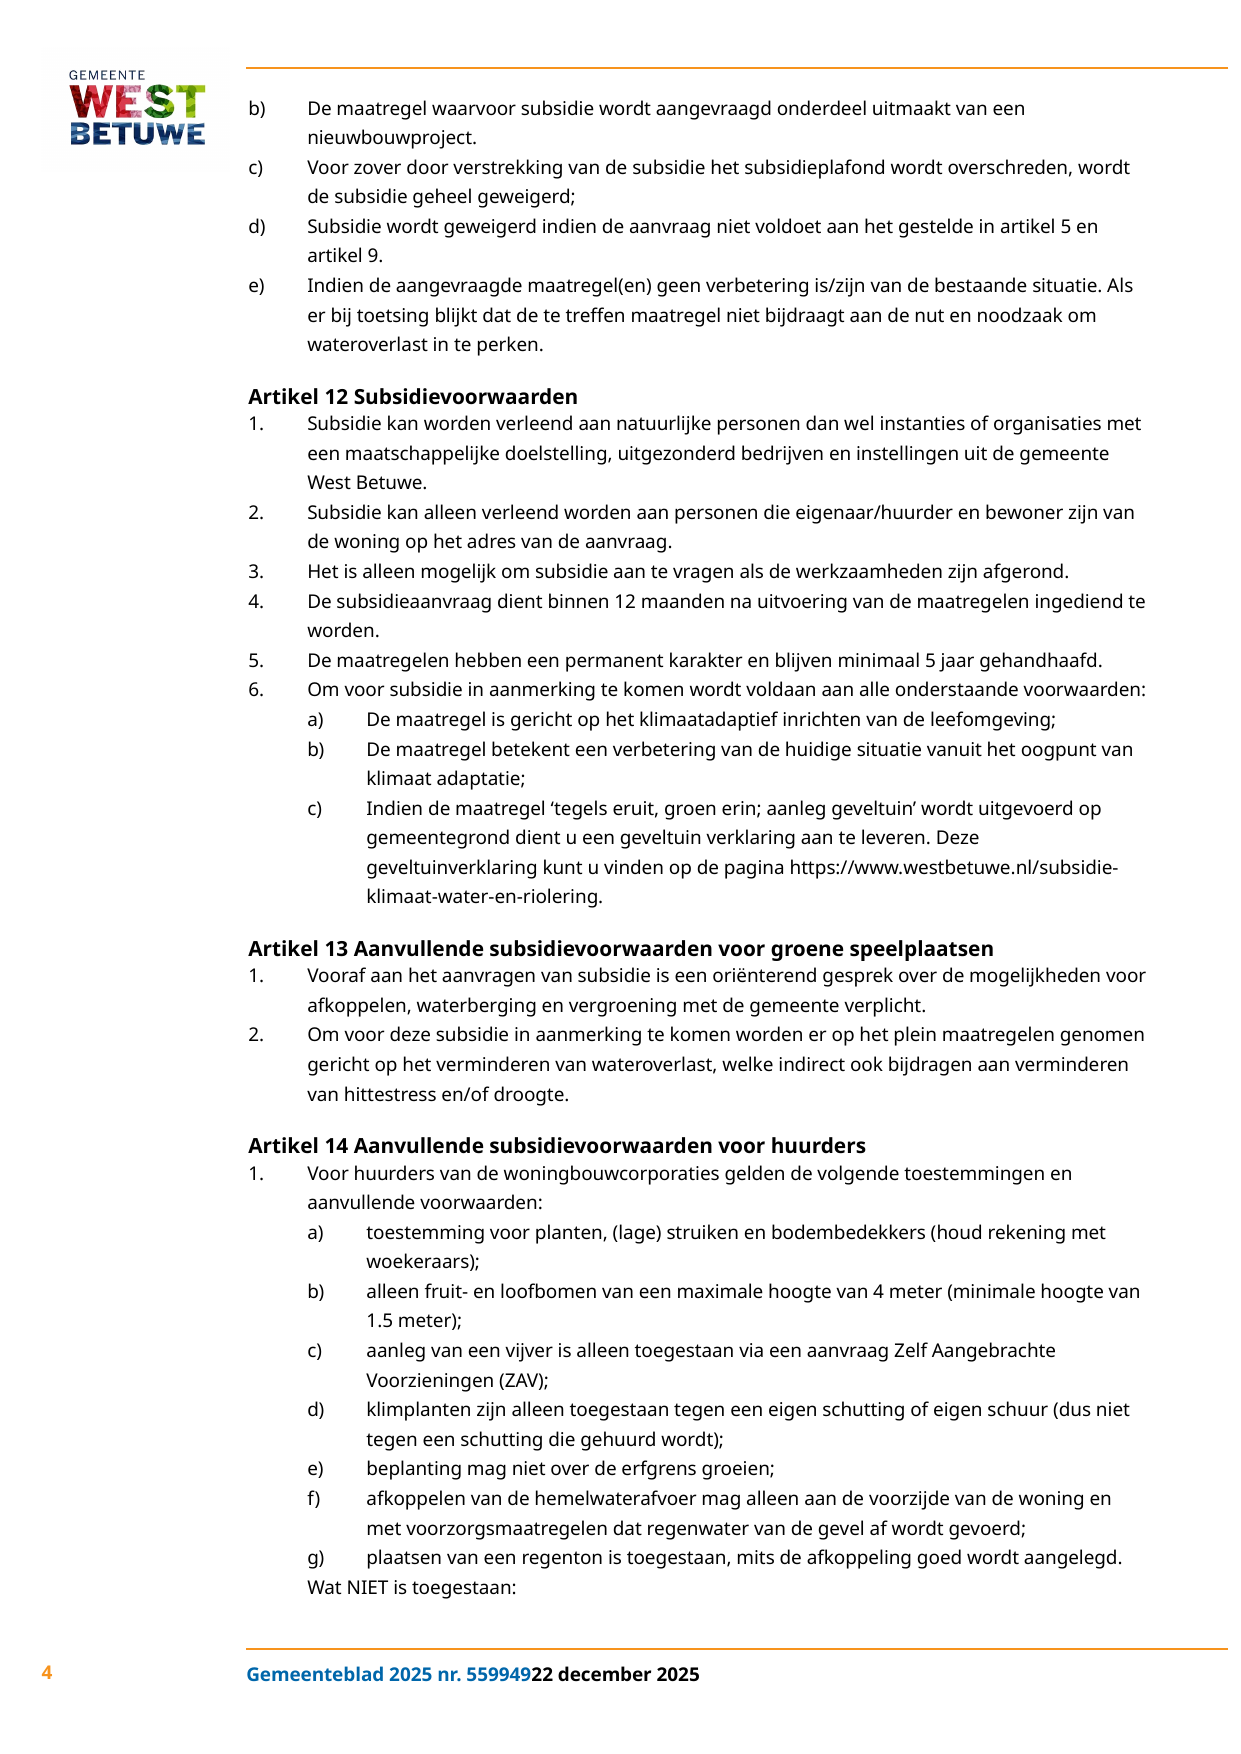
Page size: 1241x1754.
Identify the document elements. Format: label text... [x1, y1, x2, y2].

list De maatregel betekent een verbetering van de huidige situatie vanuit het oogpunt van klimaat adaptatie; [307, 736, 1152, 791]
list aanleg van een vijver is alleen toegestaan via een aanvraag Zelf Aangebrachte Voorzieningen (ZAV); [307, 1337, 1152, 1392]
text Artikel 13 Aanvullende subsidievoorwaarden voor groene speelplaatsen [248, 934, 1152, 962]
list Vooraf aan het aanvragen van subsidie is een oriënterend gesprek over de mogelijkheden voor afkoppelen, waterberging en vergroening met de gemeente verplicht. [248, 962, 1152, 1018]
list Het is alleen mogelijk om subsidie aan te vragen als de werkzaamheden zijn afgerond. [248, 558, 1152, 584]
list De maatregelen hebben een permanent karakter en blijven minimaal 5 jaar gehandhaafd. [248, 647, 1152, 673]
list De maatregel is gericht op het klimaatadaptief inrichten van de leefomgeving; [307, 706, 1152, 732]
list Wat NIET is toegestaan: [248, 1574, 1152, 1599]
list plaatsen van een regenton is toegestaan, mits de afkoppeling goed wordt aangelegd. [307, 1544, 1152, 1570]
list Voor zover door verstrekking van de subsidie het subsidieplafond wordt overschreden, wordt de subsidie geheel geweigerd; [248, 154, 1152, 209]
picture [41, 47, 231, 172]
list Voor huurders van de woningbouwcorporaties gelden de volgende toestemmingen en aanvullende voorwaarden: [248, 1160, 1152, 1215]
list Subsidie kan worden verleend aan natuurlijke personen dan wel instanties of organisaties met een maatschappelijke doelstelling, uitgezonderd bedrijven en instellingen uit de gemeente West Betuwe. [248, 410, 1152, 495]
text Artikel 14 Aanvullende subsidievoorwaarden voor huurders [248, 1131, 1152, 1160]
list Indien de maatregel ‘tegels eruit, groen erin; aanleg geveltuin’ wordt uitgevoerd op gemeentegrond dient u een geveltuin verklaring aan te leveren. Deze geveltuinverklaring kunt u vinden op de pagina https://www.westbetuwe.nl/subsidie-klimaat-water-en-riolering. [307, 795, 1152, 909]
list toestemming voor planten, (lage) struiken en bodembedekkers (houd rekening met woekeraars); [307, 1219, 1152, 1274]
list afkoppelen van de hemelwaterafvoer mag alleen aan de voorzijde van de woning en met voorzorgsmaatregelen dat regenwater van de gevel af wordt gevoerd; [307, 1485, 1152, 1540]
list Om voor subsidie in aanmerking te komen wordt voldaan aan alle onderstaande voorwaarden: [248, 677, 1152, 702]
list De maatregel waarvoor subsidie wordt aangevraagd onderdeel uitmaakt van een nieuwbouwproject. [248, 95, 1152, 150]
text Artikel 12 Subsidievoorwaarden [248, 382, 1152, 410]
list beplanting mag niet over de erfgrens groeien; [307, 1456, 1152, 1481]
list alleen fruit- en loofbomen van een maximale hoogte van 4 meter (minimale hoogte van 1.5 meter); [307, 1278, 1152, 1333]
list Om voor deze subsidie in aanmerking te komen worden er op het plein maatregelen genomen gericht op het verminderen van wateroverlast, welke indirect ook bijdragen aan verminderen van hittestress en/of droogte. [248, 1022, 1152, 1107]
list Subsidie wordt geweigerd indien de aanvraag niet voldoet aan het gestelde in artikel 5 en artikel 9. [248, 213, 1152, 268]
list klimplanten zijn alleen toegestaan tegen een eigen schutting of eigen schuur (dus niet tegen een schutting die gehuurd wordt); [307, 1396, 1152, 1452]
list Subsidie kan alleen verleend worden aan personen die eigenaar/huurder en bewoner zijn van de woning op het adres van de aanvraag. [248, 499, 1152, 554]
list De subsidieaanvraag dient binnen 12 maanden na uitvoering van de maatregelen ingediend te worden. [248, 588, 1152, 643]
list Indien de aangevraagde maatregel(en) geen verbetering is/zijn van de bestaande situatie. Als er bij toetsing blijkt dat de te treffen maatregel niet bijdraagt aan de nut en noodzaak om wateroverlast in te perken. [248, 272, 1152, 357]
